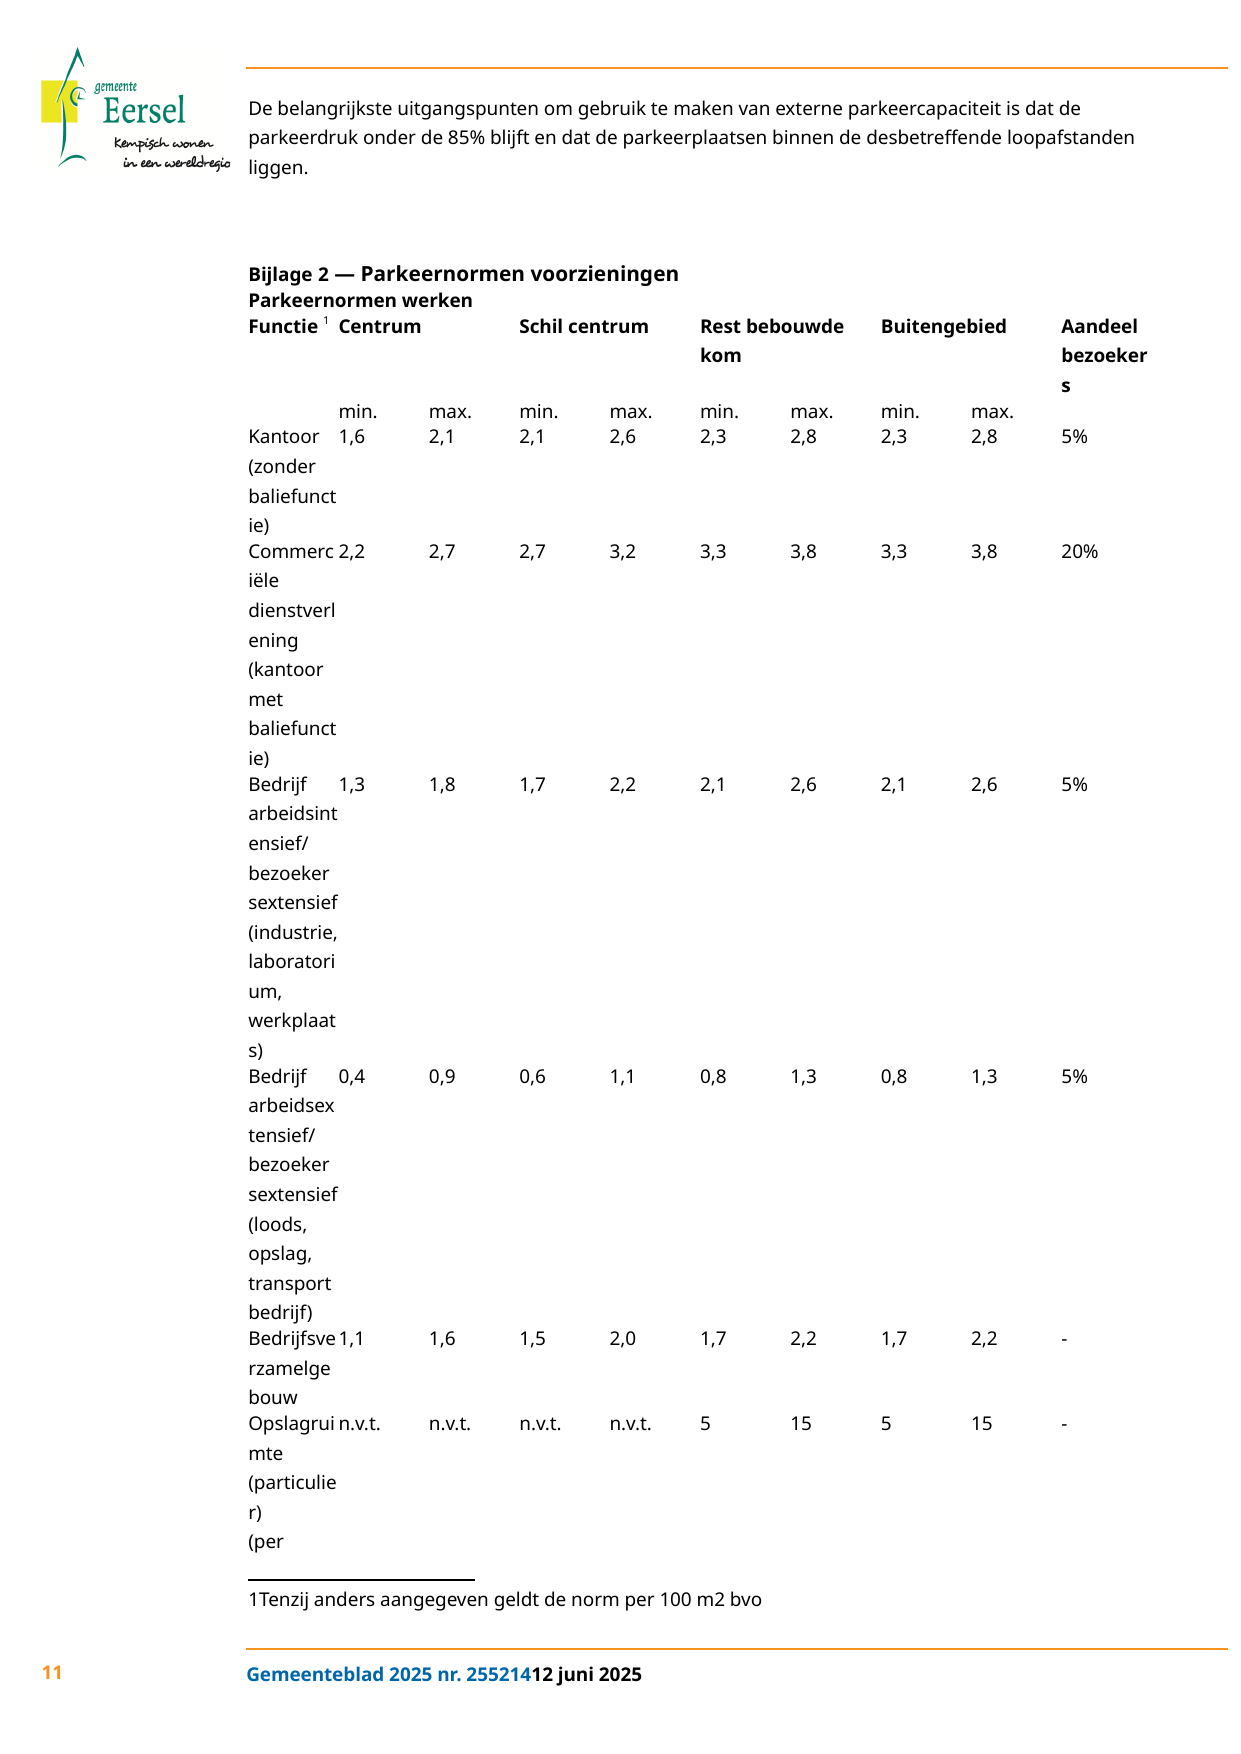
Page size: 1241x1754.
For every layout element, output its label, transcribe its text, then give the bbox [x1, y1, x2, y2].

table_cell 2,1 [519, 424, 609, 538]
table_cell 2,3 [700, 424, 790, 538]
table_cell 1,7 [700, 1325, 790, 1410]
table_cell 2,6 [609, 424, 700, 538]
table_cell min. [519, 398, 609, 424]
table_cell 1,7 [519, 771, 609, 1063]
table_cell 1,1 [609, 1063, 700, 1325]
table_cell 2,0 [609, 1325, 700, 1410]
table_cell 3,8 [971, 538, 1061, 771]
table_cell max. [790, 398, 881, 424]
table_cell max. [609, 398, 700, 424]
table_cell 2,7 [519, 538, 609, 771]
table_cell n.v.t. [338, 1410, 429, 1554]
text Parkeernormen werken [248, 287, 1152, 313]
table_cell 2,6 [790, 771, 881, 1063]
table_cell 1,3 [971, 1063, 1061, 1325]
table_cell max. [971, 398, 1061, 424]
table_cell 0,8 [881, 1063, 971, 1325]
table_cell 15 [790, 1410, 881, 1554]
table_cell [248, 398, 338, 424]
table_cell 3,2 [609, 538, 700, 771]
table_cell - [1061, 1325, 1152, 1410]
table_cell 2,2 [609, 771, 700, 1063]
table_cell 5 [881, 1410, 971, 1554]
table_header Buitengebied [881, 313, 1061, 398]
table_header Centrum [338, 313, 519, 398]
table_cell - [1061, 1410, 1152, 1554]
table_cell 2,7 [429, 538, 519, 771]
table_cell 2,6 [971, 771, 1061, 1063]
table_cell Bedrijfsverzamelgebouw [248, 1325, 338, 1410]
text De belangrijkste uitgangspunten om gebruik te maken van externe parkeercapaciteit is dat de parkeerdruk onder de 85% blijft en dat de parkeerplaatsen binnen de desbetreffende loopafstanden liggen. [248, 95, 1152, 180]
table_cell 1,8 [429, 771, 519, 1063]
table_cell 2,2 [790, 1325, 881, 1410]
table_cell max. [429, 398, 519, 424]
table_cell Opslagruimte (particulier) (per [248, 1410, 338, 1554]
table_cell 3,8 [790, 538, 881, 771]
table_cell 2,2 [338, 538, 429, 771]
table_cell 1,6 [429, 1325, 519, 1410]
table_header Aandeel bezoekers [1061, 313, 1152, 398]
table_cell 2,1 [700, 771, 790, 1063]
table_cell 20% [1061, 538, 1152, 771]
table_cell 2,8 [971, 424, 1061, 538]
table_cell 5% [1061, 424, 1152, 538]
table_header Schil centrum [519, 313, 700, 398]
table_cell 1,6 [338, 424, 429, 538]
table_cell 1,5 [519, 1325, 609, 1410]
table_cell 2,2 [971, 1325, 1061, 1410]
table_cell 2,8 [790, 424, 881, 538]
table_cell 1,1 [338, 1325, 429, 1410]
picture [41, 47, 231, 172]
table_cell Kantoor (zonder baliefunctie) [248, 424, 338, 538]
table_cell 2,3 [881, 424, 971, 538]
table_cell n.v.t. [519, 1410, 609, 1554]
table_cell min. [338, 398, 429, 424]
table_cell 15 [971, 1410, 1061, 1554]
table_cell Bedrijf arbeidsextensief/ bezoekersextensief (loods, opslag, transportbedrijf) [248, 1063, 338, 1325]
text Bijlage 2 — Parkeernormen voorzieningen [248, 259, 1152, 287]
table_cell 0,4 [338, 1063, 429, 1325]
table_cell 3,3 [881, 538, 971, 771]
table_cell 5% [1061, 771, 1152, 1063]
table_cell 3,3 [700, 538, 790, 771]
table_cell 0,6 [519, 1063, 609, 1325]
table_cell 0,8 [700, 1063, 790, 1325]
table_cell 5% [1061, 1063, 1152, 1325]
table_header Functie [248, 313, 338, 398]
table_cell 1,3 [790, 1063, 881, 1325]
table_cell Bedrijf arbeidsintensief/ bezoekersextensief (industrie, laboratorium, werkplaats) [248, 771, 338, 1063]
table_cell Commerciële dienstverlening (kantoor met baliefunctie) [248, 538, 338, 771]
table_cell 2,1 [881, 771, 971, 1063]
table_cell [1061, 398, 1152, 424]
table_cell 1,7 [881, 1325, 971, 1410]
table_cell min. [700, 398, 790, 424]
table_cell 0,9 [429, 1063, 519, 1325]
table_header Rest bebouwde kom [700, 313, 881, 398]
table_cell n.v.t. [609, 1410, 700, 1554]
table_cell n.v.t. [429, 1410, 519, 1554]
table_cell 5 [700, 1410, 790, 1554]
table_cell min. [881, 398, 971, 424]
table_cell 2,1 [429, 424, 519, 538]
table_cell 1,3 [338, 771, 429, 1063]
